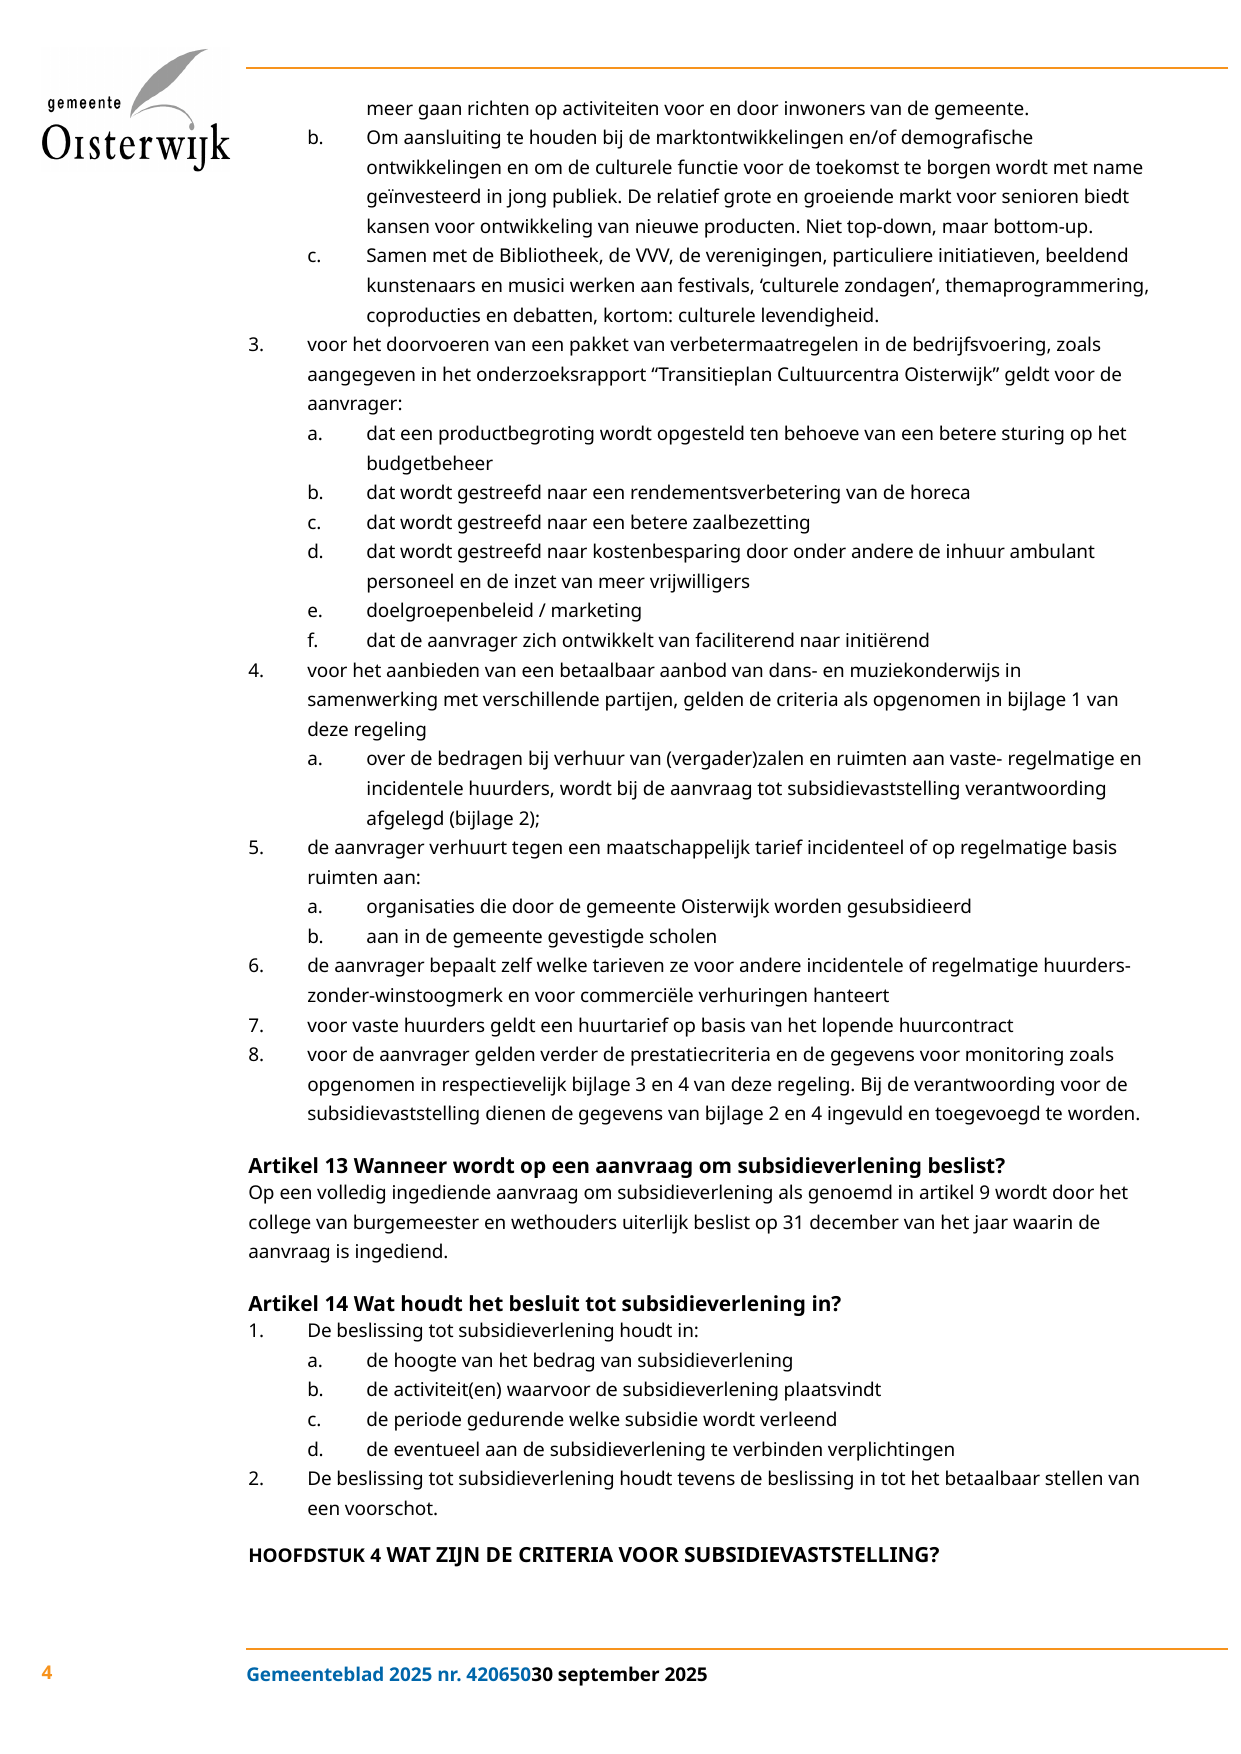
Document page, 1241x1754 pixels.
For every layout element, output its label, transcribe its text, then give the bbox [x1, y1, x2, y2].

list voor het doorvoeren van een pakket van verbetermaatregelen in de bedrijfsvoering, zoals aangegeven in het onderzoeksrapport “Transitieplan Cultuurcentra Oisterwijk” geldt voor de aanvrager: [248, 331, 1152, 416]
text Artikel 14 Wat houdt het besluit tot subsidieverlening in? [248, 1289, 1152, 1317]
list voor het aanbieden van een betaalbaar aanbod van dans- en muziekonderwijs in samenwerking met verschillende partijen, gelden de criteria als opgenomen in bijlage 1 van deze regeling [248, 657, 1152, 742]
text Op een volledig ingediende aanvraag om subsidieverlening als genoemd in artikel 9 wordt door het college van burgemeester en wethouders uiterlijk beslist op 31 december van het jaar waarin de aanvraag is ingediend. [248, 1179, 1152, 1264]
list de aanvrager verhuurt tegen een maatschappelijk tarief incidenteel of op regelmatige basis ruimten aan: [248, 834, 1152, 890]
list meer gaan richten op activiteiten voor en door inwoners van de gemeente. [307, 95, 1152, 121]
list De beslissing tot subsidieverlening houdt tevens de beslissing in tot het betaalbaar stellen van een voorschot. [248, 1465, 1152, 1521]
list voor vaste huurders geldt een huurtarief op basis van het lopende huurcontract [248, 1012, 1152, 1038]
list dat wordt gestreefd naar kostenbesparing door onder andere de inhuur ambulant personeel en de inzet van meer vrijwilligers [307, 538, 1152, 594]
list dat een productbegroting wordt opgesteld ten behoeve van een betere sturing op het budgetbeheer [307, 420, 1152, 476]
list de activiteit(en) waarvoor de subsidieverlening plaatsvindt [307, 1377, 1152, 1402]
text HOOFDSTUK 4 WAT ZIJN DE CRITERIA VOOR SUBSIDIEVASTSTELLING? [248, 1541, 1152, 1569]
list organisaties die door de gemeente Oisterwijk worden gesubsidieerd [307, 893, 1152, 919]
list dat wordt gestreefd naar een betere zaalbezetting [307, 509, 1152, 535]
list dat de aanvrager zich ontwikkelt van faciliterend naar initiërend [307, 627, 1152, 653]
list Samen met de Bibliotheek, de VVV, de verenigingen, particuliere initiatieven, beeldend kunstenaars en musici werken aan festivals, ‘culturele zondagen’, themaprogrammering, coproducties en debatten, kortom: culturele levendigheid. [307, 243, 1152, 328]
list dat wordt gestreefd naar een rendementsverbetering van de horeca [307, 479, 1152, 505]
list aan in de gemeente gevestigde scholen [307, 923, 1152, 949]
picture [41, 47, 231, 172]
list de periode gedurende welke subsidie wordt verleend [307, 1406, 1152, 1432]
list Om aansluiting te houden bij de marktontwikkelingen en/of demografische ontwikkelingen en om de culturele functie voor de toekomst te borgen wordt met name geïnvesteerd in jong publiek. De relatief grote en groeiende markt voor senioren biedt kansen voor ontwikkeling van nieuwe producten. Niet top-down, maar bottom-up. [307, 124, 1152, 239]
list de eventueel aan de subsidieverlening te verbinden verplichtingen [307, 1436, 1152, 1462]
list de hoogte van het bedrag van subsidieverlening [307, 1347, 1152, 1373]
list voor de aanvrager gelden verder de prestatiecriteria en de gegevens voor monitoring zoals opgenomen in respectievelijk bijlage 3 en 4 van deze regeling. Bij de verantwoording voor de subsidievaststelling dienen de gegevens van bijlage 2 en 4 ingevuld en toegevoegd te worden. [248, 1041, 1152, 1126]
list over de bedragen bij verhuur van (vergader)zalen en ruimten aan vaste- regelmatige en incidentele huurders, wordt bij de aanvraag tot subsidievaststelling verantwoording afgelegd (bijlage 2); [307, 746, 1152, 831]
list de aanvrager bepaalt zelf welke tarieven ze voor andere incidentele of regelmatige huurders-zonder-winstoogmerk en voor commerciële verhuringen hanteert [248, 953, 1152, 1008]
list De beslissing tot subsidieverlening houdt in: [248, 1317, 1152, 1343]
list doelgroepenbeleid / marketing [307, 598, 1152, 623]
text Artikel 13 Wanneer wordt op een aanvraag om subsidieverlening beslist? [248, 1151, 1152, 1179]
